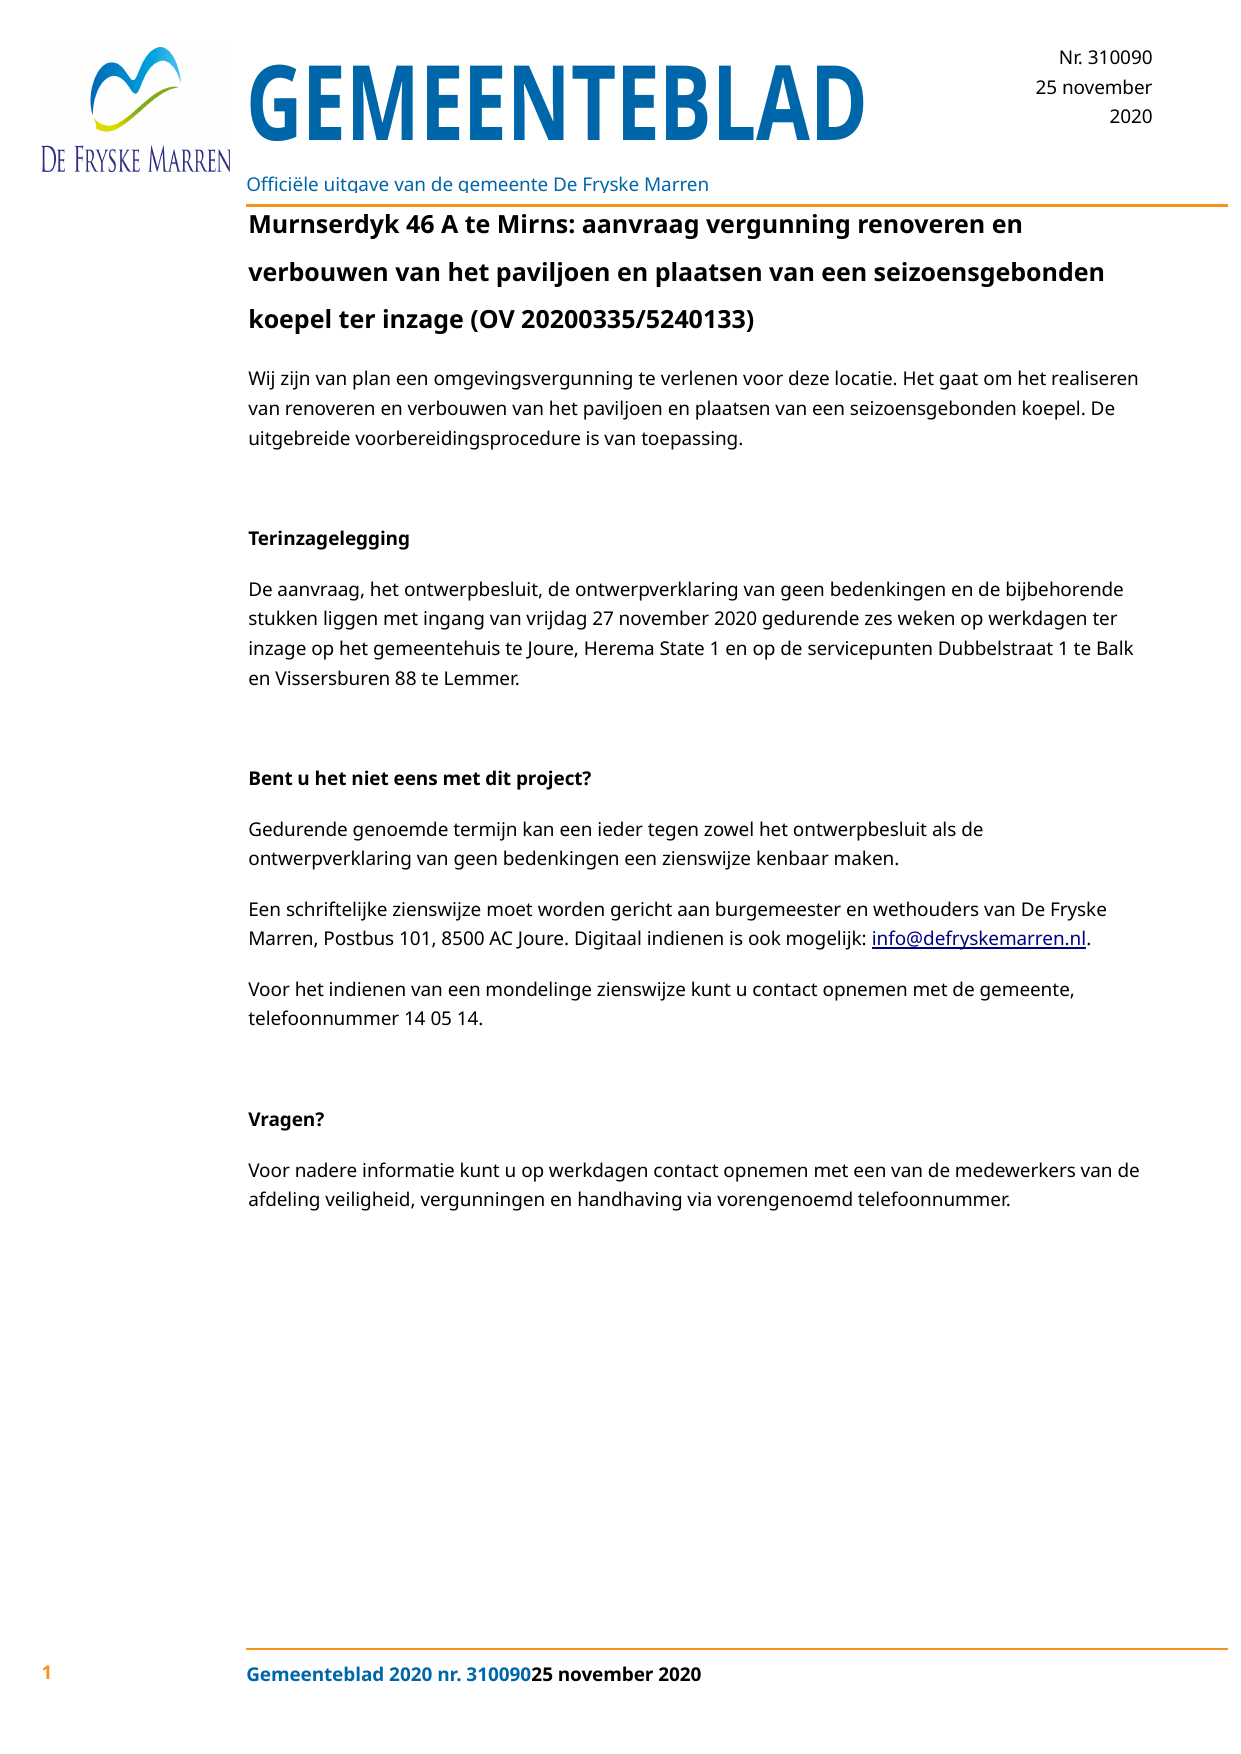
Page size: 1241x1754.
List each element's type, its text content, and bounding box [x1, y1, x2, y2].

text Gedurende genoemde termijn kan een ieder tegen zowel het ontwerpbesluit als de ontwerpverklaring van geen bedenkingen een zienswijze kenbaar maken. [248, 816, 1152, 871]
picture [41, 47, 231, 172]
text Voor nadere informatie kunt u op werkdagen contact opnemen met een van de medewerkers van de afdeling veiligheid, vergunningen en handhaving via vorengenoemd telefoonnummer. [248, 1157, 1152, 1212]
text Murnserdyk 46 A te Mirns: aanvraag vergunning renoveren en verbouwen van het paviljoen en plaatsen van een seizoensgebonden koepel ter inzage (OV 20200335/5240133) [248, 207, 1152, 336]
text Een schriftelijke zienswijze moet worden gericht aan burgemeester en wethouders van De Fryske Marren, Postbus 101, 8500 AC Joure. Digitaal indienen is ook mogelijk: info@defryskemarren.nl. [248, 896, 1152, 951]
text Vragen? [248, 1106, 1152, 1132]
text Bent u het niet eens met dit project? [248, 766, 1152, 791]
text De aanvraag, het ontwerpbesluit, de ontwerpverklaring van geen bedenkingen en de bijbehorende stukken liggen met ingang van vrijdag 27 november 2020 gedurende zes weken op werkdagen ter inzage op het gemeentehuis te Joure, Herema State 1 en op de servicepunten Dubbelstraat 1 te Balk en Vissersburen 88 te Lemmer. [248, 576, 1152, 690]
text Wij zijn van plan een omgevingsvergunning te verlenen voor deze locatie. Het gaat om het realiseren van renoveren en verbouwen van het paviljoen en plaatsen van een seizoensgebonden koepel. De uitgebreide voorbereidingsprocedure is van toepassing. [248, 366, 1152, 450]
text Voor het indienen van een mondelinge zienswijze kunt u contact opnemen met de gemeente, telefoonnummer 14 05 14. [248, 976, 1152, 1031]
text Terinzagelegging [248, 526, 1152, 551]
